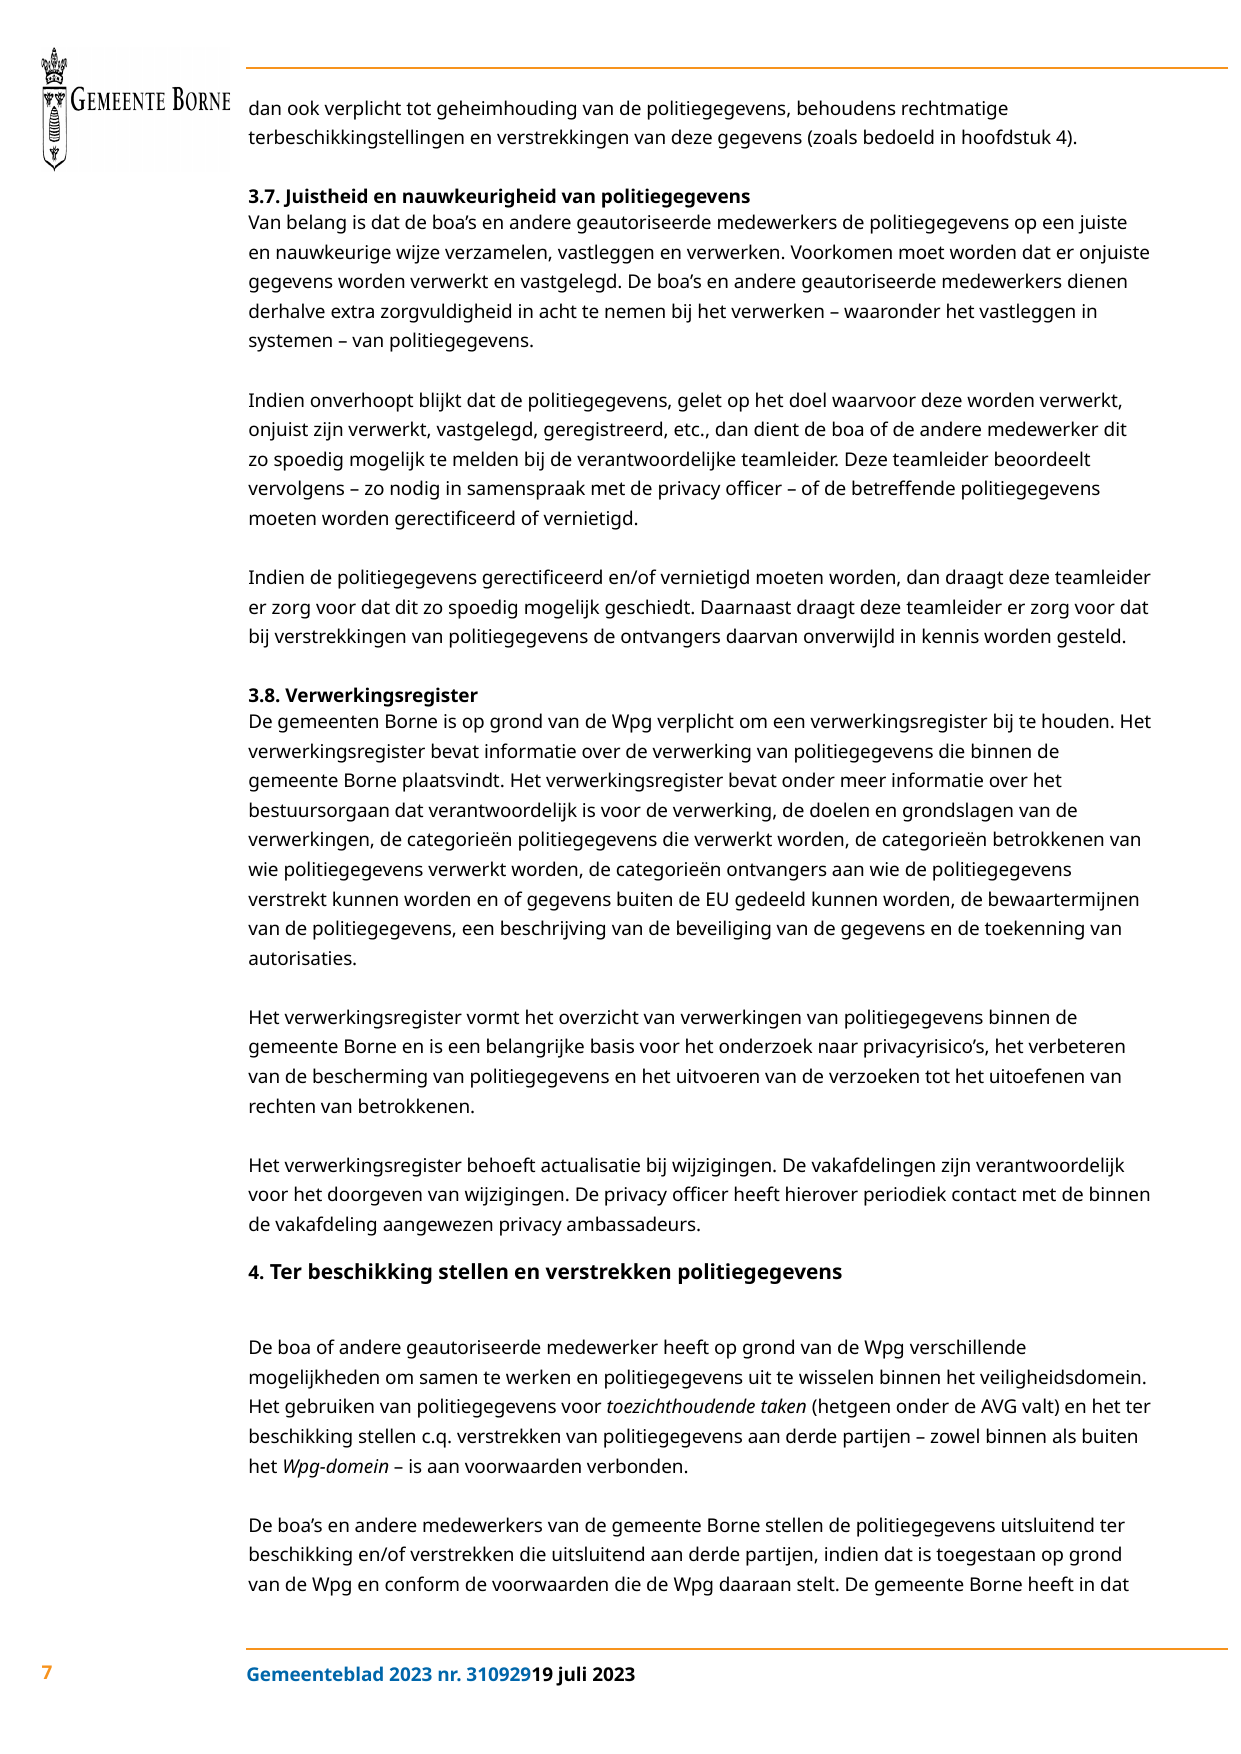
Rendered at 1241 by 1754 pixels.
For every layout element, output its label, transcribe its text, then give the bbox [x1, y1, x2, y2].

text Het verwerkingsregister vormt het overzicht van verwerkingen van politiegegevens binnen de [248, 1004, 1152, 1030]
text Indien onverhoopt blijkt dat de politiegegevens, gelet op het doel waarvoor deze worden verwerkt, onjuist zijn verwerkt, vastgelegd, geregistreerd, etc., dan dient de boa of de andere medewerker dit zo spoedig mogelijk te melden bij de verantwoordelijke teamleider. Deze teamleider beoordeelt vervolgens – zo nodig in samenspraak met de privacy officer – of de betreffende politiegegevens moeten worden gerectificeerd of vernietigd. [248, 387, 1152, 531]
picture [41, 47, 231, 172]
text dan ook verplicht tot geheimhouding van de politiegegevens, behoudens rechtmatige terbeschikkingstellingen en verstrekkingen van deze gegevens (zoals bedoeld in hoofdstuk 4). [248, 95, 1152, 150]
text 3.7. Juistheid en nauwkeurigheid van politiegegevens [248, 183, 1152, 209]
text Het verwerkingsregister behoeft actualisatie bij wijzigingen. De vakafdelingen zijn verantwoordelijk voor het doorgeven van wijzigingen. De privacy officer heeft hierover periodiek contact met de binnen de vakafdeling aangewezen privacy ambassadeurs. [248, 1152, 1152, 1237]
text Indien de politiegegevens gerectificeerd en/of vernietigd moeten worden, dan draagt deze teamleider er zorg voor dat dit zo spoedig mogelijk geschiedt. Daarnaast draagt deze teamleider er zorg voor dat bij verstrekkingen van politiegegevens de ontvangers daarvan onverwijld in kennis worden gesteld. [248, 564, 1152, 649]
text De gemeenten Borne is op grond van de Wpg verplicht om een verwerkingsregister bij te houden. Het verwerkingsregister bevat informatie over de verwerking van politiegegevens die binnen de gemeente Borne plaatsvindt. Het verwerkingsregister bevat onder meer informatie over het bestuursorgaan dat verantwoordelijk is voor de verwerking, de doelen en grondslagen van de verwerkingen, de categorieën politiegegevens die verwerkt worden, de categorieën betrokkenen van wie politiegegevens verwerkt worden, de categorieën ontvangers aan wie de politiegegevens verstrekt kunnen worden en of gegevens buiten de EU gedeeld kunnen worden, de bewaartermijnen van de politiegegevens, een beschrijving van de beveiliging van de gegevens en de toekenning van autorisaties. [248, 708, 1152, 971]
text Van belang is dat de boa’s en andere geautoriseerde medewerkers de politiegegevens op een juiste en nauwkeurige wijze verzamelen, vastleggen en verwerken. Voorkomen moet worden dat er onjuiste gegevens worden verwerkt en vastgelegd. De boa’s en andere geautoriseerde medewerkers dienen derhalve extra zorgvuldigheid in acht te nemen bij het verwerken – waaronder het vastleggen in systemen – van politiegegevens. [248, 209, 1152, 353]
text De boa’s en andere medewerkers van de gemeente Borne stellen de politiegegevens uitsluitend ter beschikking en/of verstrekken die uitsluitend aan derde partijen, indien dat is toegestaan op grond van de Wpg en conform de voorwaarden die de Wpg daaraan stelt. De gemeente Borne heeft in dat [248, 1512, 1152, 1597]
text 3.8. Verwerkingsregister [248, 683, 1152, 708]
text De boa of andere geautoriseerde medewerker heeft op grond van de Wpg verschillende mogelijkheden om samen te werken en politiegegevens uit te wisselen binnen het veiligheidsdomein. Het gebruiken van politiegegevens voor toezichthoudende taken (hetgeen onder de AVG valt) en het ter beschikking stellen c.q. verstrekken van politiegegevens aan derde partijen – zowel binnen als buiten het Wpg-domein – is aan voorwaarden verbonden. [248, 1334, 1152, 1479]
text gemeente Borne en is een belangrijke basis voor het onderzoek naar privacyrisico’s, het verbeteren van de bescherming van politiegegevens en het uitvoeren van de verzoeken tot het uitoefenen van rechten van betrokkenen. [248, 1034, 1152, 1119]
text 4. Ter beschikking stellen en verstrekken politiegegevens [248, 1257, 1152, 1285]
